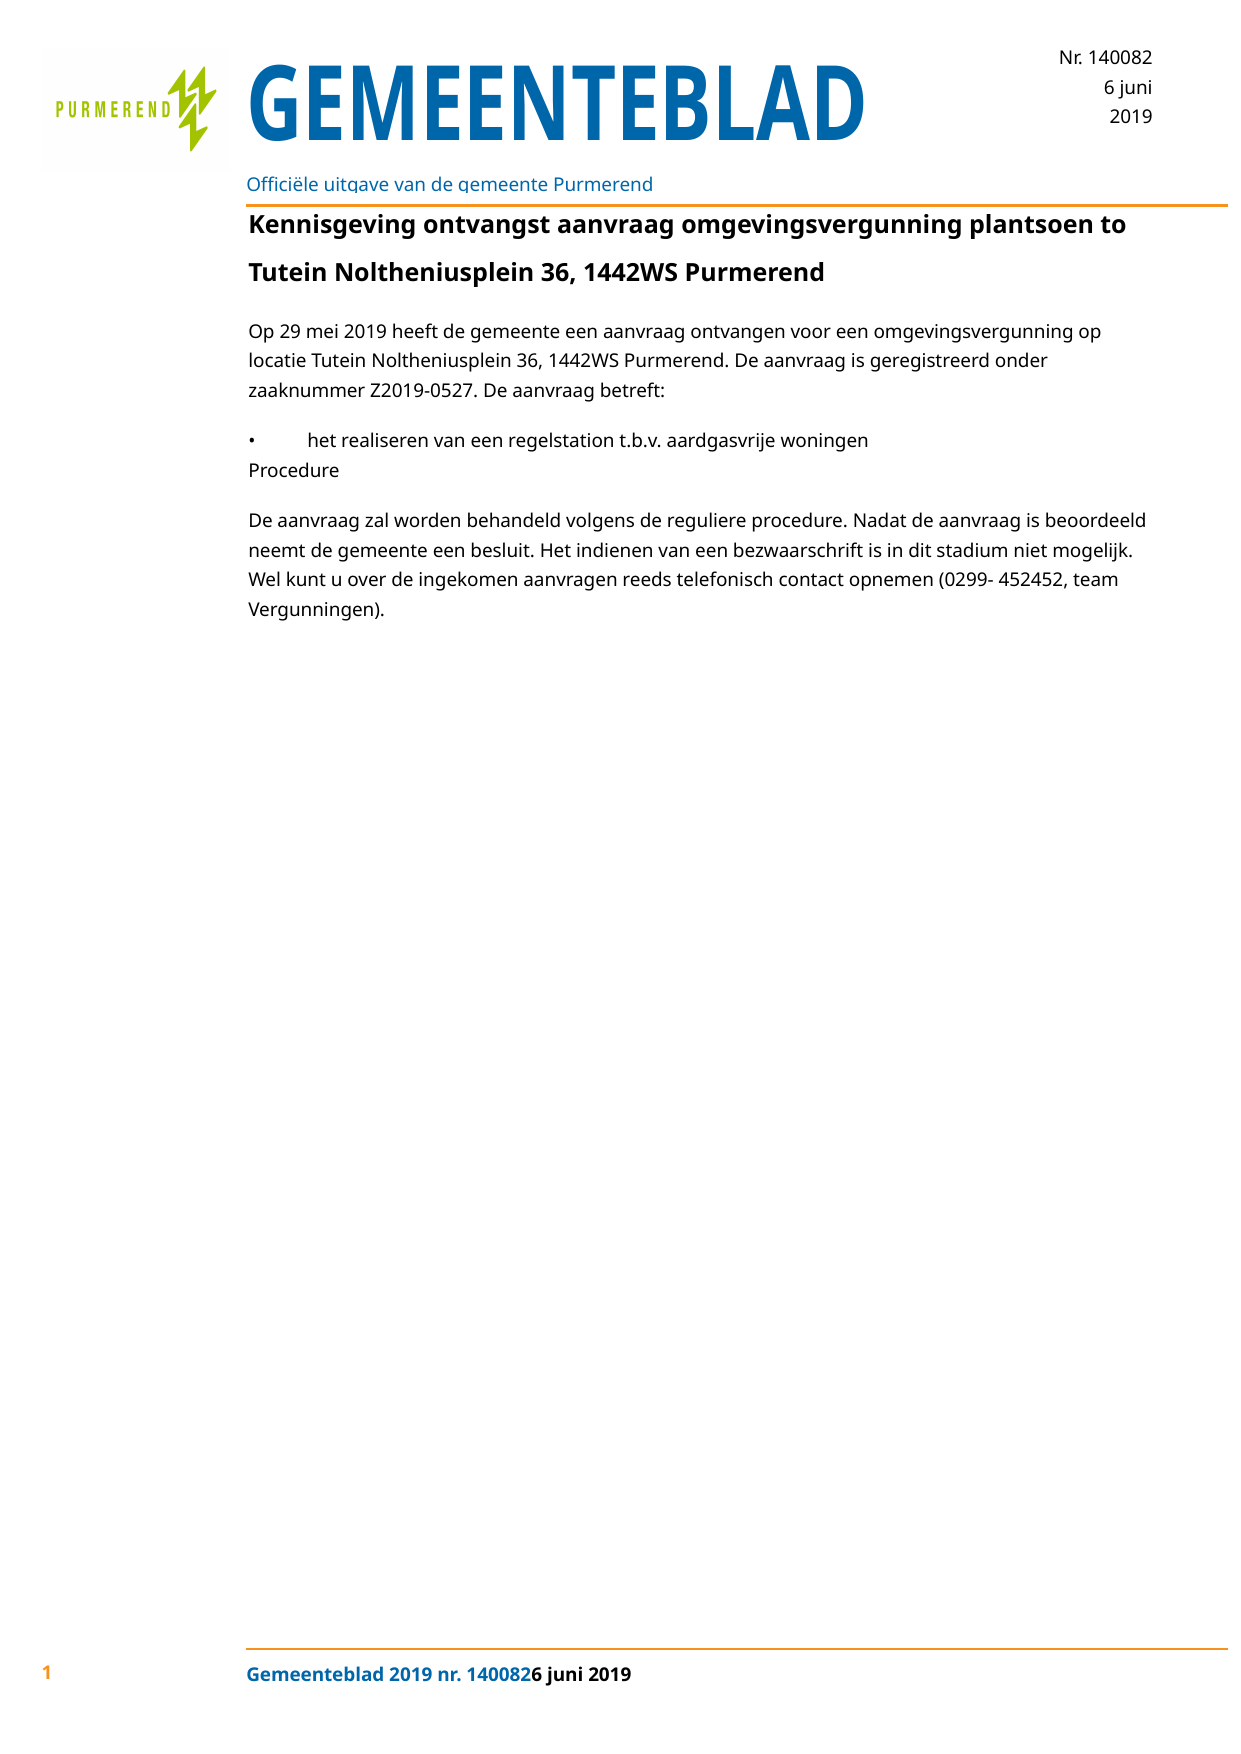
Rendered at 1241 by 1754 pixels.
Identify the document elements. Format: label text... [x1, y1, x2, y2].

text Op 29 mei 2019 heeft de gemeente een aanvraag ontvangen voor een omgevingsvergunning op locatie Tutein Noltheniusplein 36, 1442WS Purmerend. De aanvraag is geregistreerd onder zaaknummer Z2019-0527. De aanvraag betreft: [248, 318, 1152, 403]
list het realiseren van een regelstation t.b.v. aardgasvrije woningen [248, 427, 1152, 453]
picture [41, 47, 231, 172]
text Procedure [248, 457, 1152, 483]
text De aanvraag zal worden behandeld volgens de reguliere procedure. Nadat de aanvraag is beoordeeld neemt de gemeente een besluit. Het indienen van een bezwaarschrift is in dit stadium niet mogelijk. Wel kunt u over de ingekomen aanvragen reeds telefonisch contact opnemen (0299- 452452, team Vergunningen). [248, 507, 1152, 622]
text Kennisgeving ontvangst aanvraag omgevingsvergunning plantsoen to Tutein Noltheniusplein 36, 1442WS Purmerend [248, 207, 1152, 288]
